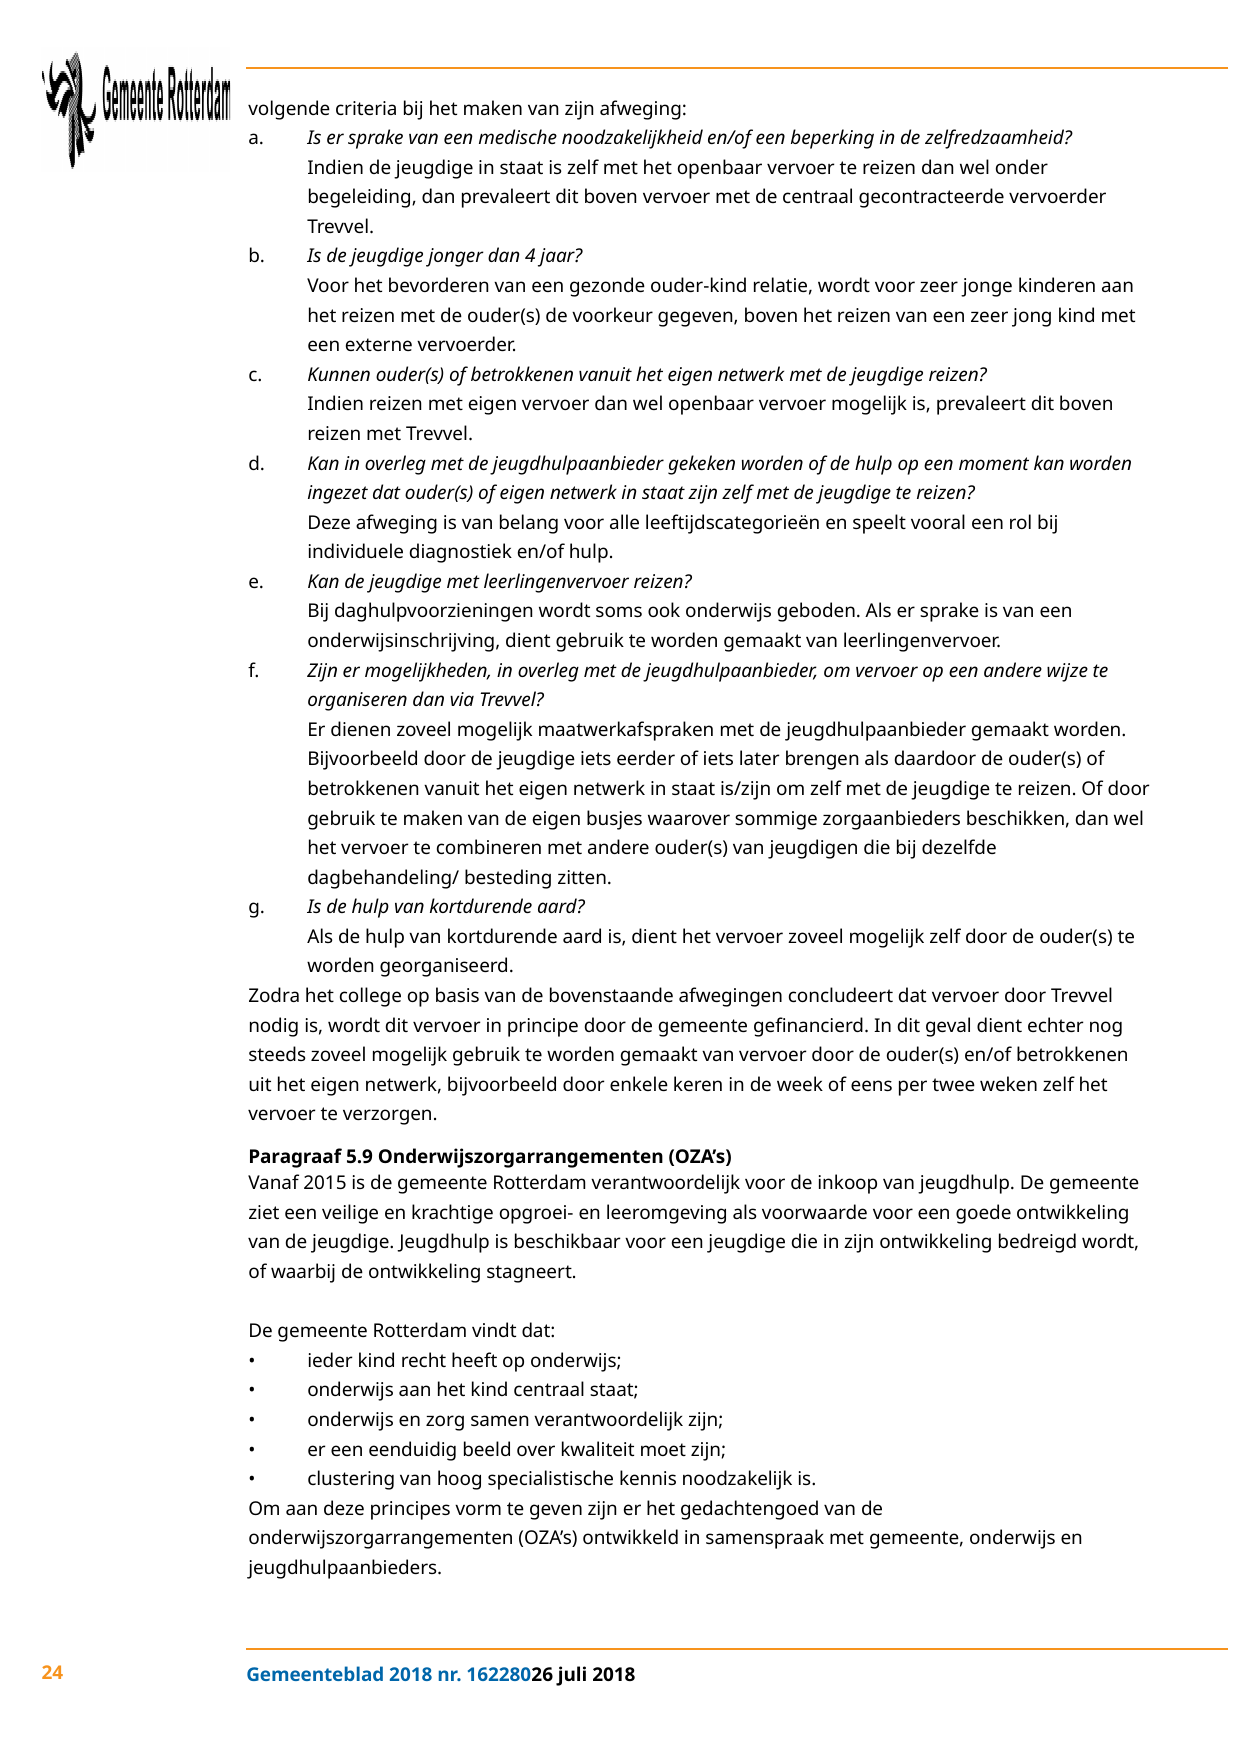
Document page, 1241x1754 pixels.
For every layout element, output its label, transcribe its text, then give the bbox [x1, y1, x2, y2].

list Kan de jeugdige met leerlingenvervoer reizen? [248, 568, 1152, 594]
list clustering van hoog specialistische kennis noodzakelijk is. [248, 1465, 1152, 1491]
text volgende criteria bij het maken van zijn afweging: [248, 95, 1152, 121]
text Paragraaf 5.9 Onderwijszorgarrangementen (OZA’s) [248, 1144, 1152, 1169]
text Vanaf 2015 is de gemeente Rotterdam verantwoordelijk voor de inkoop van jeugdhulp. De gemeente ziet een veilige en krachtige opgroei- en leeromgeving als voorwaarde voor een goede ontwikkeling van de jeugdige. Jeugdhulp is beschikbaar voor een jeugdige die in zijn ontwikkeling bedreigd wordt, of waarbij de ontwikkeling stagneert. [248, 1169, 1152, 1284]
text Om aan deze principes vorm te geven zijn er het gedachtengoed van de onderwijszorgarrangementen (OZA’s) ontwikkeld in samenspraak met gemeente, onderwijs en jeugdhulpaanbieders. [248, 1495, 1152, 1580]
list Kunnen ouder(s) of betrokkenen vanuit het eigen netwerk met de jeugdige reizen? [248, 361, 1152, 387]
list Indien de jeugdige in staat is zelf met het openbaar vervoer te reizen dan wel onder begeleiding, dan prevaleert dit boven vervoer met de centraal gecontracteerde vervoerder Trevvel. [248, 154, 1152, 239]
list Zijn er mogelijkheden, in overleg met de jeugdhulpaanbieder, om vervoer op een andere wijze te organiseren dan via Trevvel? [248, 657, 1152, 712]
text De gemeente Rotterdam vindt dat: [248, 1317, 1152, 1343]
list Indien reizen met eigen vervoer dan wel openbaar vervoer mogelijk is, prevaleert dit boven reizen met Trevvel. [248, 391, 1152, 446]
list Is er sprake van een medische noodzakelijkheid en/of een beperking in de zelfredzaamheid? [248, 124, 1152, 150]
list onderwijs aan het kind centraal staat; [248, 1377, 1152, 1402]
list Voor het bevorderen van een gezonde ouder-kind relatie, wordt voor zeer jonge kinderen aan het reizen met de ouder(s) de voorkeur gegeven, boven het reizen van een zeer jong kind met een externe vervoerder. [248, 272, 1152, 357]
list onderwijs en zorg samen verantwoordelijk zijn; [248, 1406, 1152, 1432]
list Er dienen zoveel mogelijk maatwerkafspraken met de jeugdhulpaanbieder gemaakt worden. Bijvoorbeeld door de jeugdige iets eerder of iets later brengen als daardoor de ouder(s) of betrokkenen vanuit het eigen netwerk in staat is/zijn om zelf met de jeugdige te reizen. Of door gebruik te maken van de eigen busjes waarover sommige zorgaanbieders beschikken, dan wel het vervoer te combineren met andere ouder(s) van jeugdigen die bij dezelfde dagbehandeling/ besteding zitten. [248, 716, 1152, 890]
list Als de hulp van kortdurende aard is, dient het vervoer zoveel mogelijk zelf door de ouder(s) te worden georganiseerd. [248, 923, 1152, 978]
list Kan in overleg met de jeugdhulpaanbieder gekeken worden of de hulp op een moment kan worden ingezet dat ouder(s) of eigen netwerk in staat zijn zelf met de jeugdige te reizen? [248, 450, 1152, 505]
list Deze afweging is van belang voor alle leeftijdscategorieën en speelt vooral een rol bij individuele diagnostiek en/of hulp. [248, 509, 1152, 564]
text Zodra het college op basis van de bovenstaande afwegingen concludeert dat vervoer door Trevvel nodig is, wordt dit vervoer in principe door de gemeente gefinancierd. In dit geval dient echter nog steeds zoveel mogelijk gebruik te worden gemaakt van vervoer door de ouder(s) en/of betrokkenen uit het eigen netwerk, bijvoorbeeld door enkele keren in de week of eens per twee weken zelf het vervoer te verzorgen. [248, 982, 1152, 1126]
list ieder kind recht heeft op onderwijs; [248, 1347, 1152, 1373]
list Bij daghulpvoorzieningen wordt soms ook onderwijs geboden. Als er sprake is van een onderwijsinschrijving, dient gebruik te worden gemaakt van leerlingenvervoer. [248, 598, 1152, 653]
picture [41, 47, 231, 172]
list Is de jeugdige jonger dan 4 jaar? [248, 243, 1152, 268]
list er een eenduidig beeld over kwaliteit moet zijn; [248, 1436, 1152, 1461]
list Is de hulp van kortdurende aard? [248, 893, 1152, 919]
